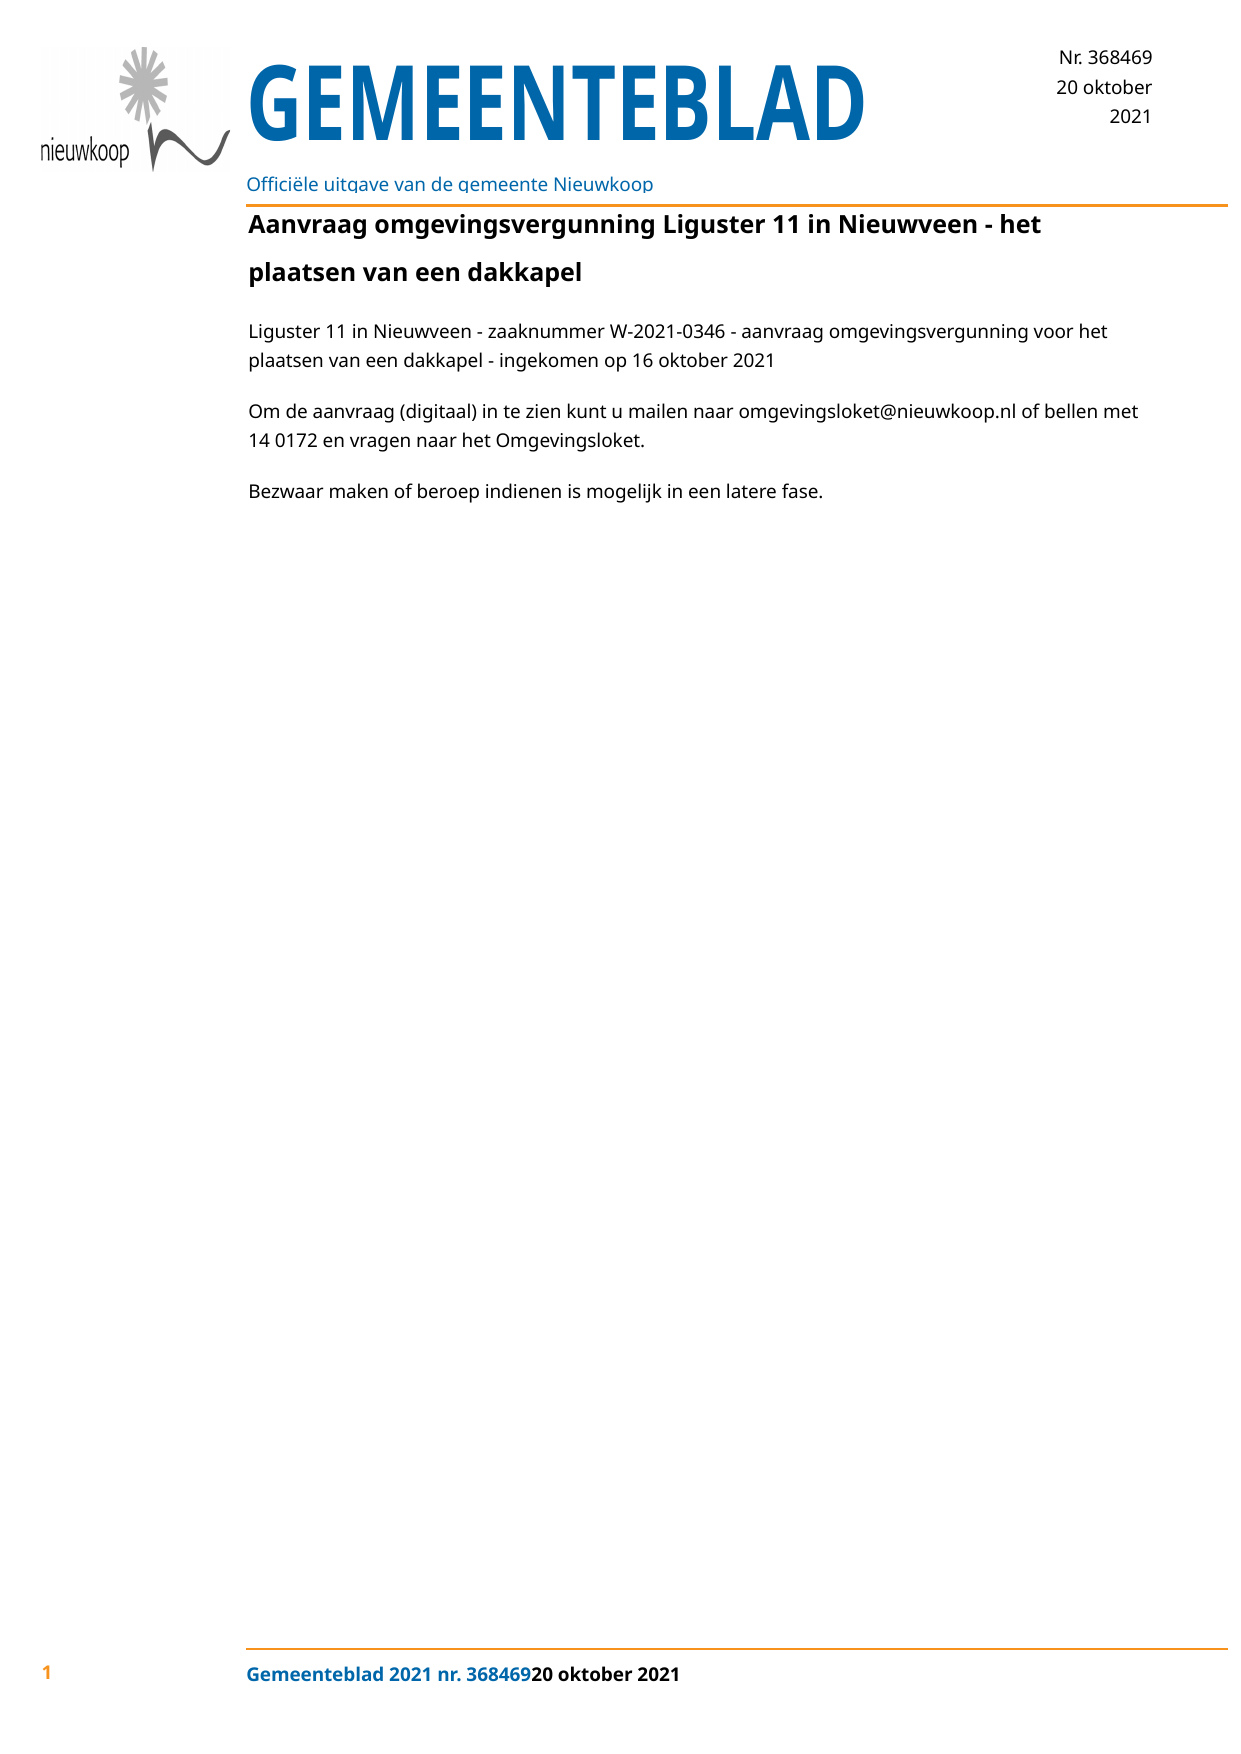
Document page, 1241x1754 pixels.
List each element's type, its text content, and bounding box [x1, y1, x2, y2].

text Bezwaar maken of beroep indienen is mogelijk in een latere fase. [248, 478, 1152, 504]
text Om de aanvraag (digitaal) in te zien kunt u mailen naar omgevingsloket@nieuwkoop.nl of bellen met 14 0172 en vragen naar het Omgevingsloket. [248, 398, 1152, 453]
text Aanvraag omgevingsvergunning Liguster 11 in Nieuwveen - het plaatsen van een dakkapel [248, 207, 1152, 288]
text Liguster 11 in Nieuwveen - zaaknummer W-2021-0346 - aanvraag omgevingsvergunning voor het plaatsen van een dakkapel - ingekomen op 16 oktober 2021 [248, 318, 1152, 373]
picture [41, 47, 231, 172]
